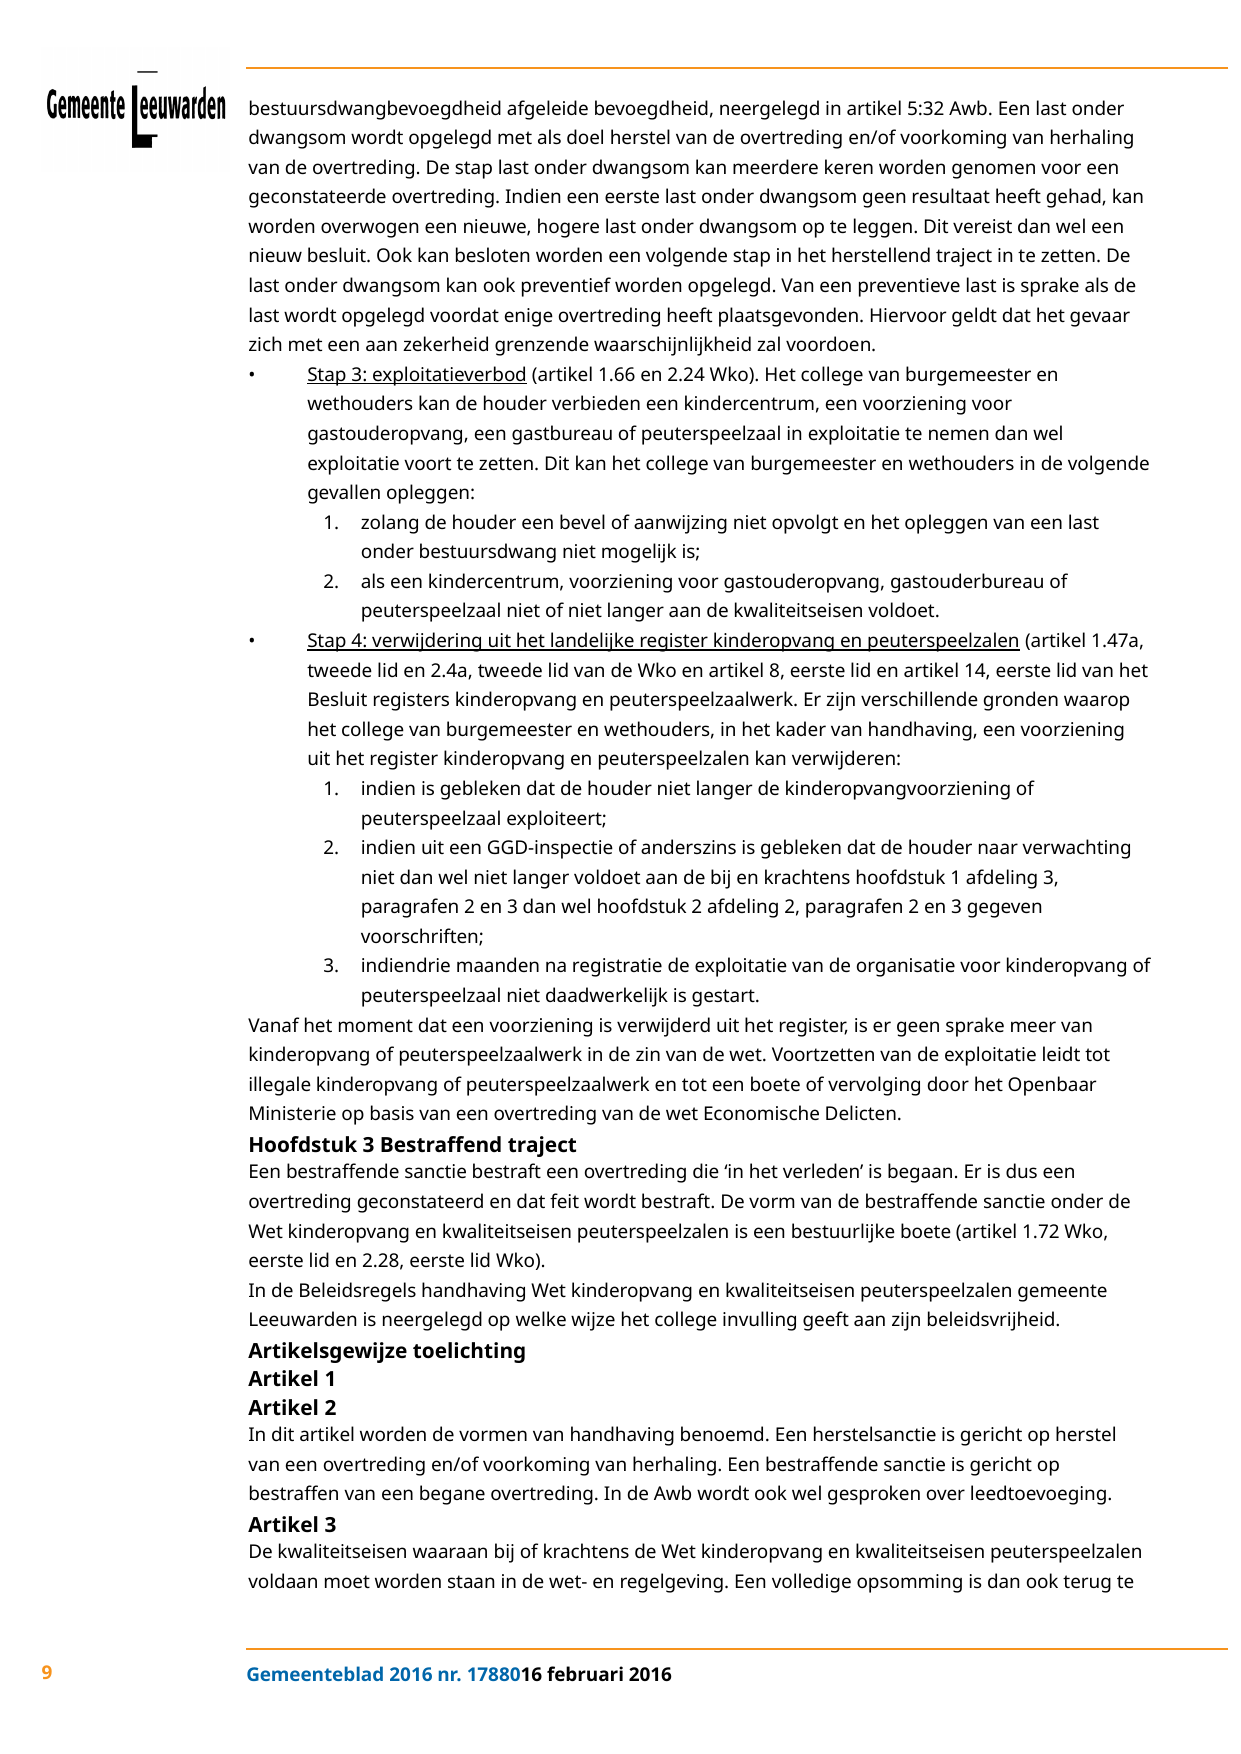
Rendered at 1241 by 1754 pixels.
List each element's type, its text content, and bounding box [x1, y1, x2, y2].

text Een bestraffende sanctie bestraft een overtreding die ‘in het verleden’ is begaan. Er is dus een overtreding geconstateerd en dat feit wordt bestraft. De vorm van de bestraffende sanctie onder de Wet kinderopvang en kwaliteitseisen peuterspeelzalen is een bestuurlijke boete (artikel 1.72 Wko, eerste lid en 2.28, eerste lid Wko). [248, 1159, 1152, 1273]
list als een kindercentrum, voorziening voor gastouderopvang, gastouderbureau of peuterspeelzaal niet of niet langer aan de kwaliteitseisen voldoet. [323, 568, 1152, 623]
text In de Beleidsregels handhaving Wet kinderopvang en kwaliteitseisen peuterspeelzalen gemeente Leeuwarden is neergelegd op welke wijze het college invulling geeft aan zijn beleidsvrijheid. [248, 1277, 1152, 1332]
text De kwaliteitseisen waaraan bij of krachtens de Wet kinderopvang en kwaliteitseisen peuterspeelzalen voldaan moet worden staan in de wet- en regelgeving. Een volledige opsomming is dan ook terug te [248, 1539, 1152, 1594]
text Artikel 3 [248, 1510, 1152, 1539]
text Vanaf het moment dat een voorziening is verwijderd uit het register, is er geen sprake meer van kinderopvang of peuterspeelzaalwerk in de zin van de wet. Voortzetten van de exploitatie leidt tot illegale kinderopvang of peuterspeelzaalwerk en tot een boete of vervolging door het Openbaar Ministerie op basis van een overtreding van de wet Economische Delicten. [248, 1012, 1152, 1126]
picture [41, 47, 231, 172]
list indiendrie maanden na registratie de exploitatie van de organisatie voor kinderopvang of peuterspeelzaal niet daadwerkelijk is gestart. [323, 953, 1152, 1008]
list Stap 3: exploitatieverbod (artikel 1.66 en 2.24 Wko). Het college van burgemeester en wethouders kan de houder verbieden een kindercentrum, een voorziening voor gastouderopvang, een gastbureau of peuterspeelzaal in exploitatie te nemen dan wel exploitatie voort te zetten. Dit kan het college van burgemeester en wethouders in de volgende gevallen opleggen: [248, 361, 1152, 505]
list indien is gebleken dat de houder niet langer de kinderopvangvoorziening of peuterspeelzaal exploiteert; [323, 775, 1152, 831]
text Artikelsgewijze toelichting [248, 1336, 1152, 1364]
text Artikel 1 [248, 1364, 1152, 1393]
list indien uit een GGD-inspectie of anderszins is gebleken dat de houder naar verwachting niet dan wel niet langer voldoet aan de bij en krachtens hoofdstuk 1 afdeling 3, paragrafen 2 en 3 dan wel hoofdstuk 2 afdeling 2, paragrafen 2 en 3 gegeven voorschriften; [323, 834, 1152, 949]
text bestuursdwangbevoegdheid afgeleide bevoegdheid, neergelegd in artikel 5:32 Awb. Een last onder dwangsom wordt opgelegd met als doel herstel van de overtreding en/of voorkoming van herhaling van de overtreding. De stap last onder dwangsom kan meerdere keren worden genomen voor een geconstateerde overtreding. Indien een eerste last onder dwangsom geen resultaat heeft gehad, kan worden overwogen een nieuwe, hogere last onder dwangsom op te leggen. Dit vereist dan wel een nieuw besluit. Ook kan besloten worden een volgende stap in het herstellend traject in te zetten. De last onder dwangsom kan ook preventief worden opgelegd. Van een preventieve last is sprake als de last wordt opgelegd voordat enige overtreding heeft plaatsgevonden. Hiervoor geldt dat het gevaar zich met een aan zekerheid grenzende waarschijnlijkheid zal voordoen. [248, 95, 1152, 357]
text Hoofdstuk 3 Bestraffend traject [248, 1130, 1152, 1159]
list zolang de houder een bevel of aanwijzing niet opvolgt en het opleggen van een last onder bestuursdwang niet mogelijk is; [323, 509, 1152, 564]
text Artikel 2 [248, 1393, 1152, 1421]
text In dit artikel worden de vormen van handhaving benoemd. Een herstelsanctie is gericht op herstel van een overtreding en/of voorkoming van herhaling. Een bestraffende sanctie is gericht op bestraffen van een begane overtreding. In de Awb wordt ook wel gesproken over leedtoevoeging. [248, 1421, 1152, 1506]
list Stap 4: verwijdering uit het landelijke register kinderopvang en peuterspeelzalen (artikel 1.47a, tweede lid en 2.4a, tweede lid van de Wko en artikel 8, eerste lid en artikel 14, eerste lid van het Besluit registers kinderopvang en peuterspeelzaalwerk. Er zijn verschillende gronden waarop het college van burgemeester en wethouders, in het kader van handhaving, een voorziening uit het register kinderopvang en peuterspeelzalen kan verwijderen: [248, 627, 1152, 771]
